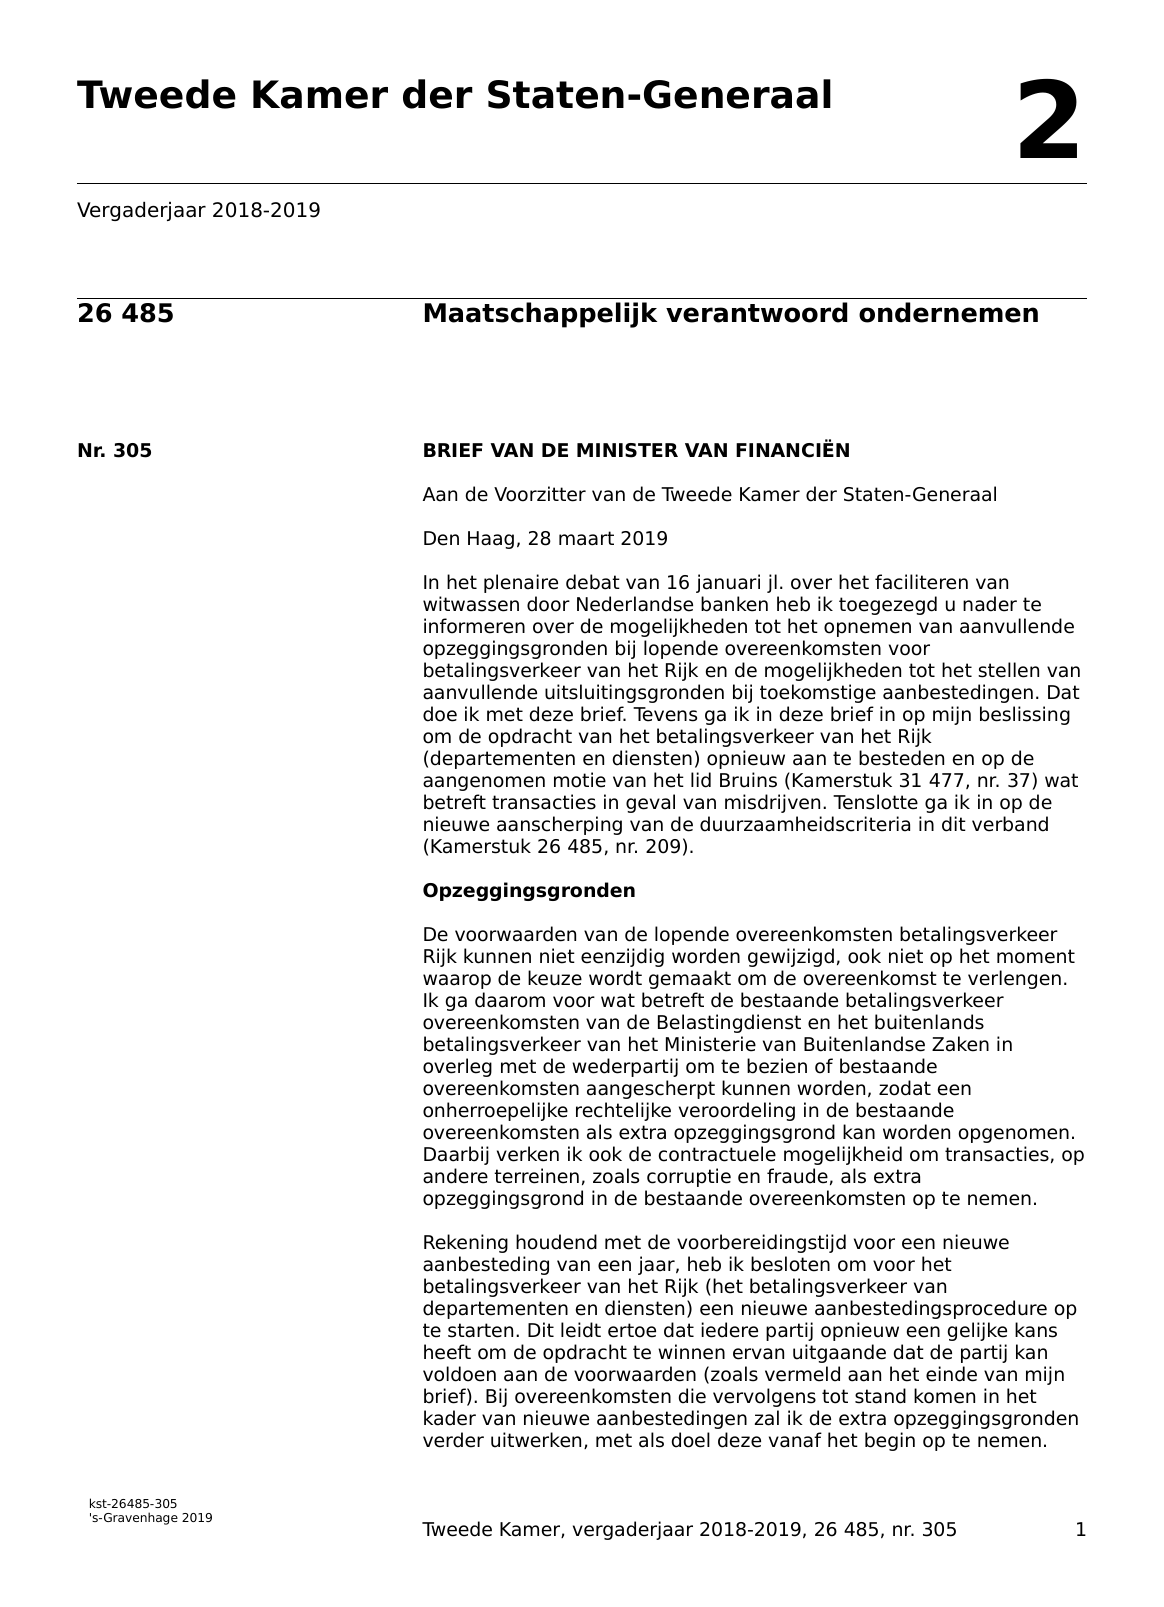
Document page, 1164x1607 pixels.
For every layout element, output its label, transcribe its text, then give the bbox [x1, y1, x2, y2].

table_header 2 [886, 59, 1087, 183]
text De voorwaarden van de lopende overeenkomsten betalingsverkeer Rijk kunnen niet eenzijdig worden gewijzigd, ook niet op het moment waarop de keuze wordt gemaakt om de overeenkomst te verlengen. Ik ga daarom voor wat betreft de bestaande betalingsverkeer overeenkomsten van de Belastingdienst en het buitenlands betalingsverkeer van het Ministerie van Buitenlandse Zaken in overleg met de wederpartij om te bezien of bestaande overeenkomsten aangescherpt kunnen worden, zodat een onherroepelijke rechtelijke veroordeling in de bestaande overeenkomsten als extra opzeggingsgrond kan worden opgenomen. Daarbij verken ik ook de contractuele mogelijkheid om transacties, op andere terreinen, zoals corruptie en fraude, als extra opzeggingsgrond in de bestaande overeenkomsten op te nemen. [422, 924, 1087, 1210]
text Rekening houdend met de voorbereidingstijd voor een nieuwe aanbesteding van een jaar, heb ik besloten om voor het betalingsverkeer van het Rijk (het betalingsverkeer van departementen en diensten) een nieuwe aanbestedingsprocedure op te starten. Dit leidt ertoe dat iedere partij opnieuw een gelijke kans heeft om de opdracht te winnen ervan uitgaande dat de partij kan voldoen aan de voorwaarden (zoals vermeld aan het einde van mijn brief). Bij overeenkomsten die vervolgens tot stand komen in het kader van nieuwe aanbestedingen zal ik de extra opzeggingsgronden verder uitwerken, met als doel deze vanaf het begin op te nemen. [422, 1232, 1087, 1452]
table_cell Vergaderjaar 2018-2019 [77, 184, 1087, 298]
subtitle Nr. 305 BRIEF VAN DE MINISTER VAN FINANCIËN [77, 440, 1087, 462]
text 's-Gravenhage 2019 [88, 1511, 323, 1525]
text In het plenaire debat van 16 januari jl. over het faciliteren van witwassen door Nederlandse banken heb ik toegezegd u nader te informeren over de mogelijkheden tot het opnemen van aanvullende opzeggingsgronden bij lopende overeenkomsten voor betalingsverkeer van het Rijk en de mogelijkheden tot het stellen van aanvullende uitsluitingsgronden bij toekomstige aanbestedingen. Dat doe ik met deze brief. Tevens ga ik in deze brief in op mijn beslissing om de opdracht van het betalingsverkeer van het Rijk (departementen en diensten) opnieuw aan te besteden en op de aangenomen motie van het lid Bruins (Kamerstuk 31 477, nr. 37) wat betreft transacties in geval van misdrijven. Tenslotte ga ik in op de nieuwe aanscherping van de duurzaamheidscriteria in dit verband (Kamerstuk 26 485, nr. 209). [422, 572, 1087, 858]
subtitle Opzeggingsgronden [422, 880, 1087, 902]
subtitle 26 485 Maatschappelijk verantwoord ondernemen [77, 299, 1087, 329]
text Den Haag, 28 maart 2019 [422, 528, 1087, 550]
text Aan de Voorzitter van de Tweede Kamer der Staten-Generaal [422, 484, 1087, 506]
table_header Tweede Kamer der Staten-Generaal [77, 59, 886, 183]
text kst-26485-305 [88, 1497, 323, 1511]
